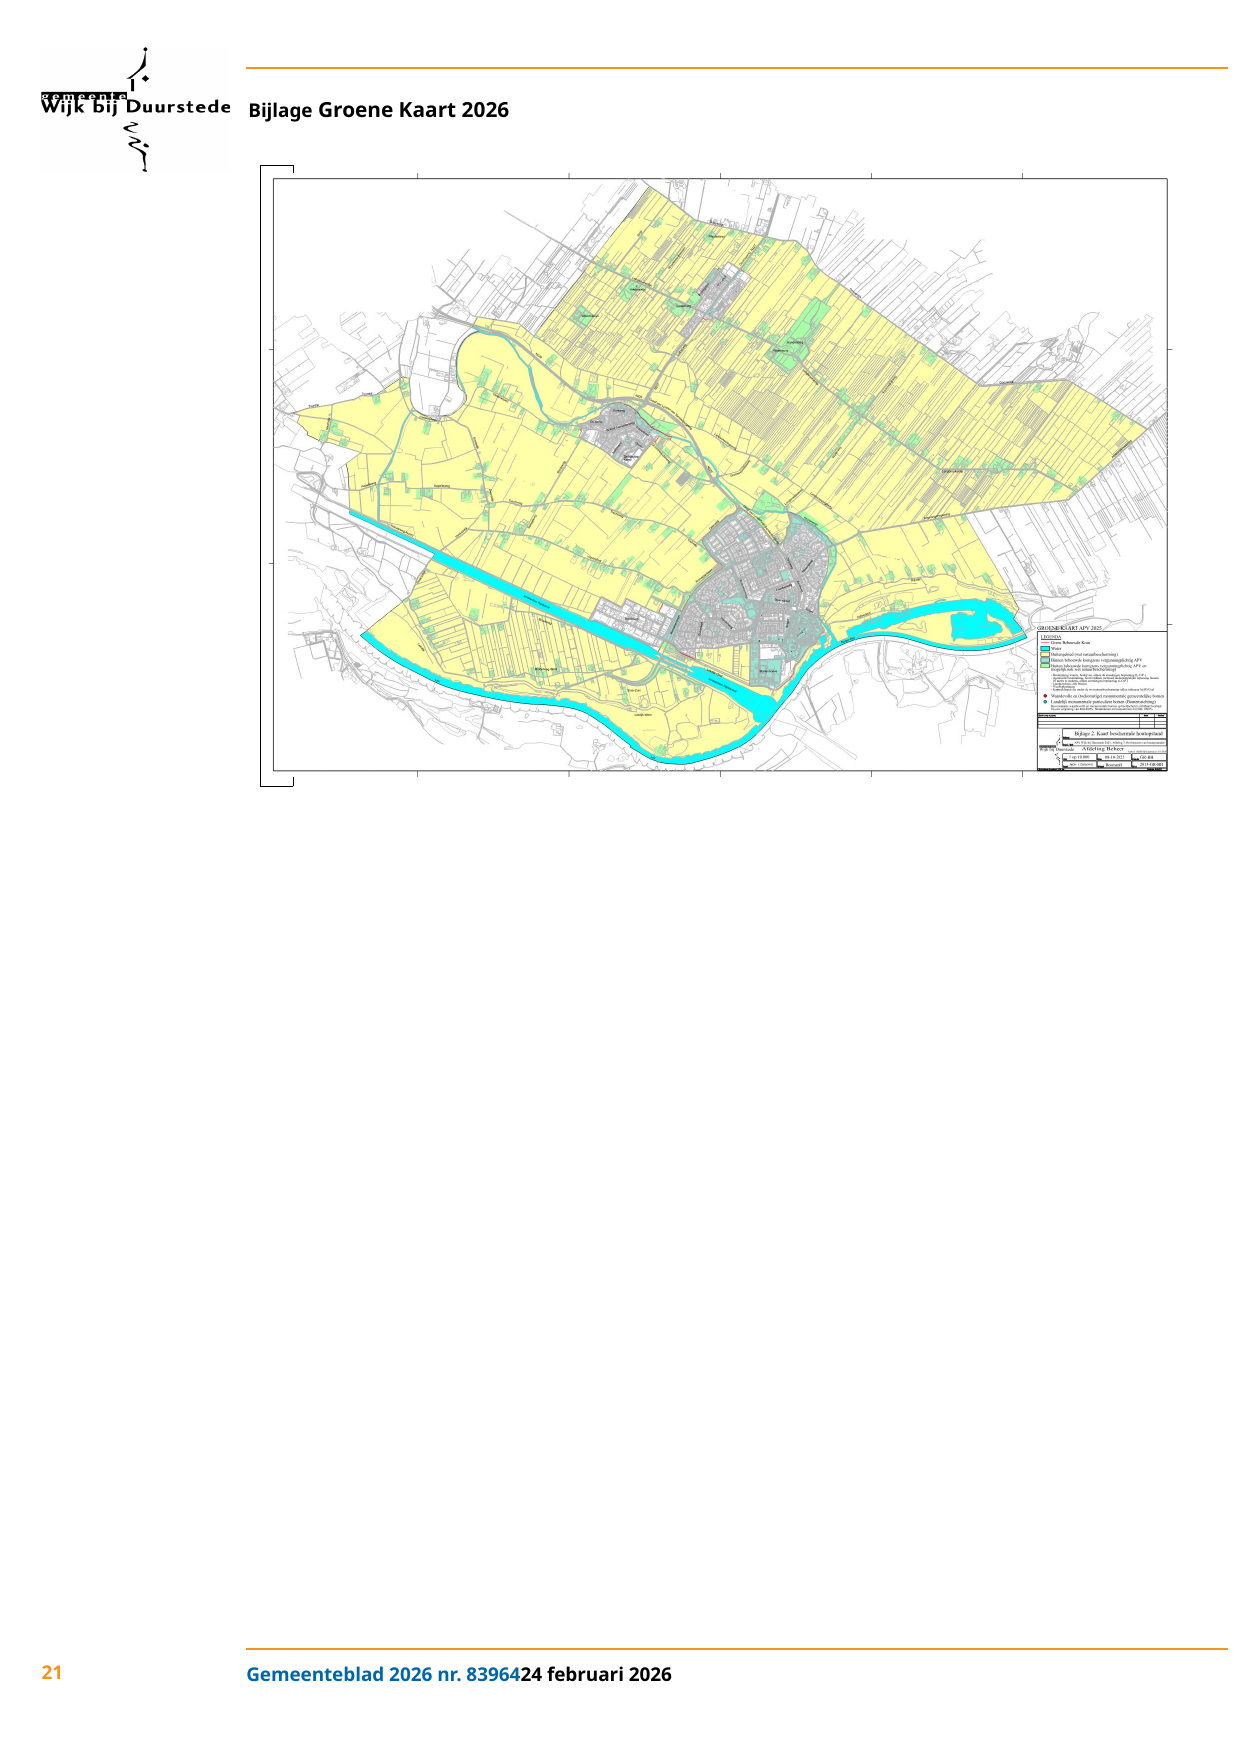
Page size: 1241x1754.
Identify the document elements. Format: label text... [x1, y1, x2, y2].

text Bijlage Groene Kaart 2026 [248, 95, 1152, 123]
picture [41, 47, 231, 172]
picture [268, 173, 1173, 777]
